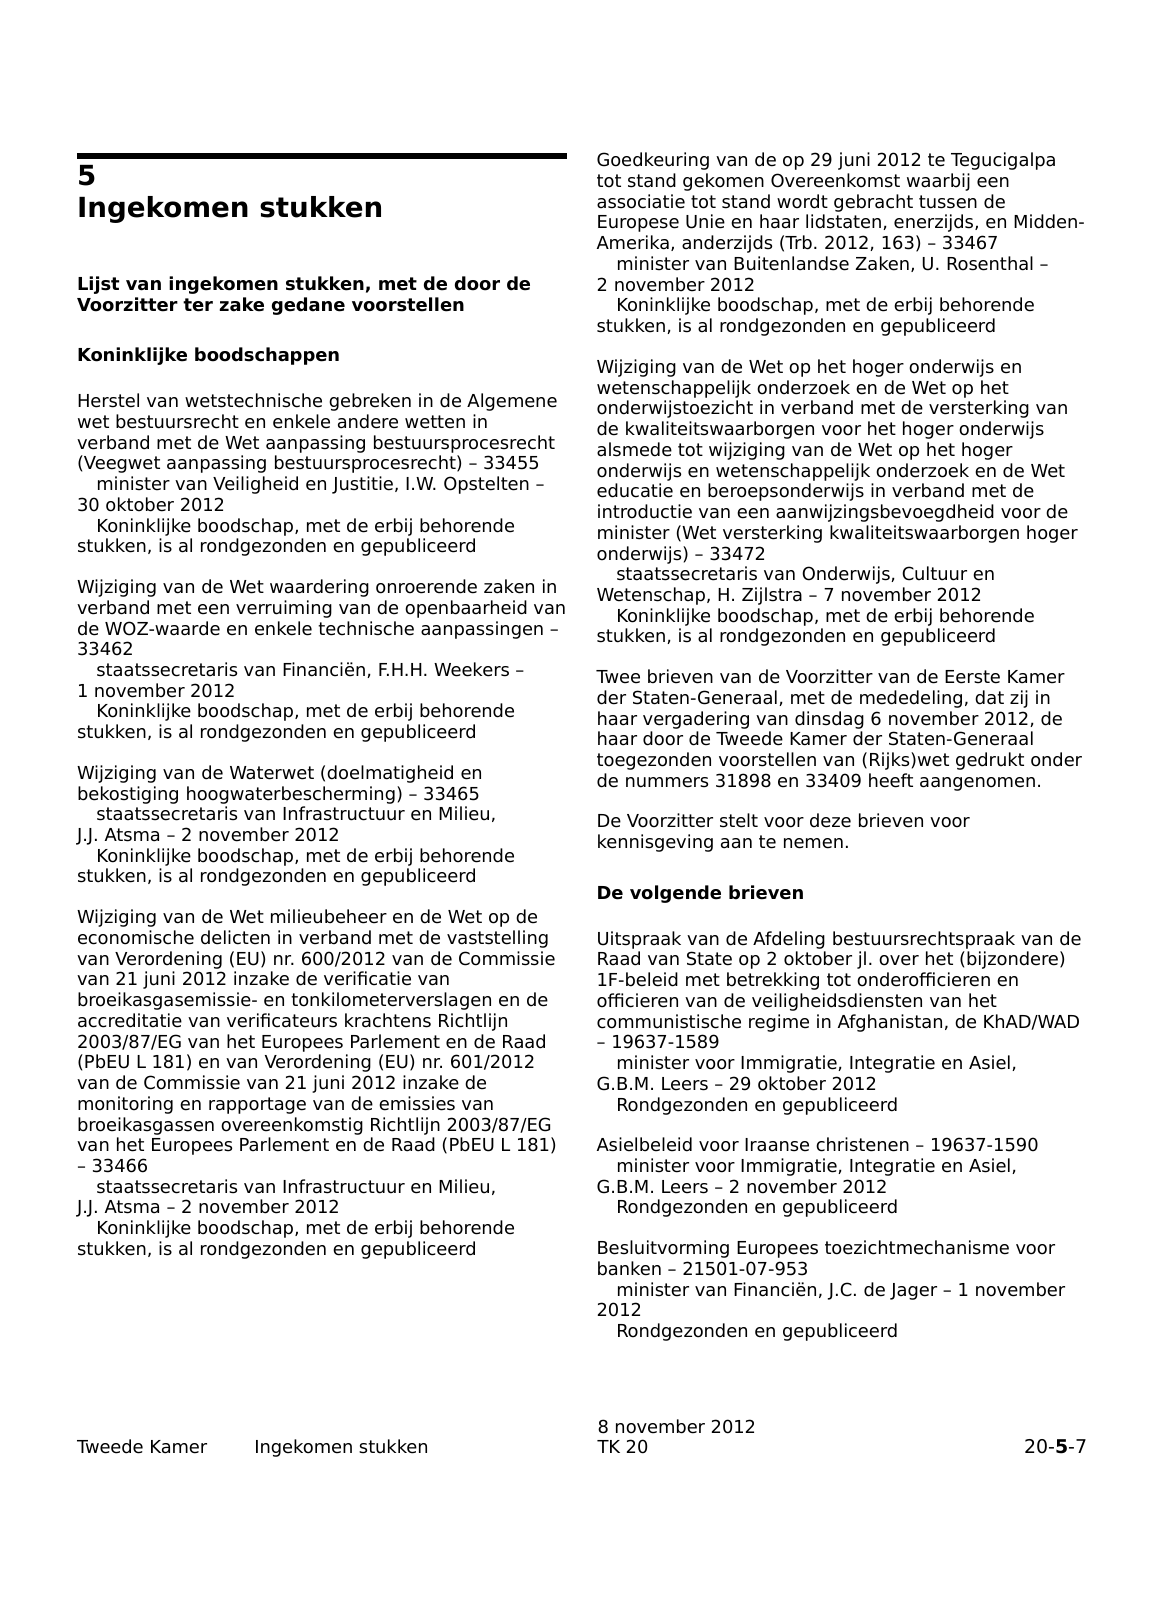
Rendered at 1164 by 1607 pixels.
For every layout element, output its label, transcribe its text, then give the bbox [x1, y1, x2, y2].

text minister van Veiligheid en Justitie, I.W. Opstelten – 30 oktober 2012 [77, 474, 567, 515]
title 5 Ingekomen stukken [77, 159, 567, 224]
text Wijziging van de Wet waardering onroerende zaken in verband met een verruiming van de openbaarheid van de WOZ-waarde en enkele technische aanpassingen – 33462 [77, 577, 567, 660]
text Koninklijke boodschap, met de erbij behorende stukken, is al rondgezonden en gepubliceerd [77, 515, 567, 557]
text Koninklijke boodschap, met de erbij behorende stukken, is al rondgezonden en gepubliceerd [77, 846, 567, 887]
text Rondgezonden en gepubliceerd [596, 1197, 1087, 1218]
text Wijziging van de Wet milieubeheer en de Wet op de economische delicten in verband met de vaststelling van Verordening (EU) nr. 600/2012 van de Commissie van 21 juni 2012 inzake de verificatie van broeikasgasemissie- en tonkilometerverslagen en de accreditatie van verificateurs krachtens Richtlijn 2003/87/EG van het Europees Parlement en de Raad (PbEU L 181) en van Verordening (EU) nr. 601/2012 van de Commissie van 21 juni 2012 inzake de monitoring en rapportage van de emissies van broeikasgassen overeenkomstig Richtlijn 2003/87/EG van het Europees Parlement en de Raad (PbEU L 181) – 33466 [77, 907, 567, 1177]
text Wijziging van de Wet op het hoger onderwijs en wetenschappelijk onderzoek en de Wet op het onderwijstoezicht in verband met de versterking van de kwaliteitswaarborgen voor het hoger onderwijs alsmede tot wijziging van de Wet op het hoger onderwijs en wetenschappelijk onderzoek en de Wet educatie en beroepsonderwijs in verband met de introductie van een aanwijzingsbevoegdheid voor de minister (Wet versterking kwaliteitswaarborgen hoger onderwijs) – 33472 [596, 357, 1087, 564]
text Uitspraak van de Afdeling bestuursrechtspraak van de Raad van State op 2 oktober jl. over het (bijzondere) 1F-beleid met betrekking tot onderofficieren en officieren van de veiligheidsdiensten van het communistische regime in Afghanistan, de KhAD/WAD – 19637-1589 [596, 928, 1087, 1053]
text minister voor Immigratie, Integratie en Asiel, G.B.M. Leers – 29 oktober 2012 [596, 1053, 1087, 1094]
subtitle Koninklijke boodschappen [77, 345, 567, 366]
text Koninklijke boodschap, met de erbij behorende stukken, is al rondgezonden en gepubliceerd [77, 1218, 567, 1259]
text staatssecretaris van Onderwijs, Cultuur en Wetenschap, H. Zijlstra – 7 november 2012 [596, 564, 1087, 606]
text Rondgezonden en gepubliceerd [596, 1094, 1087, 1115]
text Rondgezonden en gepubliceerd [596, 1321, 1087, 1342]
text Twee brieven van de Voorzitter van de Eerste Kamer der Staten-Generaal, met de mededeling, dat zij in haar vergadering van dinsdag 6 november 2012, de haar door de Tweede Kamer der Staten-Generaal toegezonden voorstellen van (Rijks)wet gedrukt onder de nummers 31898 en 33409 heeft aangenomen. [596, 667, 1087, 791]
text De Voorzitter stelt voor deze brieven voor kennisgeving aan te nemen. [596, 811, 1087, 853]
text Wijziging van de Waterwet (doelmatigheid en bekostiging hoogwaterbescherming) – 33465 [77, 763, 567, 804]
subtitle Lijst van ingekomen stukken, met de door de Voorzitter ter zake gedane voorstellen [77, 274, 567, 315]
subtitle De volgende brieven [596, 883, 1087, 903]
text Koninklijke boodschap, met de erbij behorende stukken, is al rondgezonden en gepubliceerd [596, 295, 1087, 337]
text staatssecretaris van Financiën, F.H.H. Weekers – 1 november 2012 [77, 660, 567, 701]
text Goedkeuring van de op 29 juni 2012 te Tegucigalpa tot stand gekomen Overeenkomst waarbij een associatie tot stand wordt gebracht tussen de Europese Unie en haar lidstaten, enerzijds, en Midden-Amerika, anderzijds (Trb. 2012, 163) – 33467 [596, 150, 1087, 254]
text staatssecretaris van Infrastructuur en Milieu, J.J. Atsma – 2 november 2012 [77, 1177, 567, 1218]
text Koninklijke boodschap, met de erbij behorende stukken, is al rondgezonden en gepubliceerd [77, 701, 567, 743]
text Herstel van wetstechnische gebreken in de Algemene wet bestuursrecht en enkele andere wetten in verband met de Wet aanpassing bestuursprocesrecht (Veegwet aanpassing bestuursprocesrecht) – 33455 [77, 391, 567, 474]
text minister van Buitenlandse Zaken, U. Rosenthal – 2 november 2012 [596, 254, 1087, 295]
text minister van Financiën, J.C. de Jager – 1 november 2012 [596, 1279, 1087, 1321]
text staatssecretaris van Infrastructuur en Milieu, J.J. Atsma – 2 november 2012 [77, 804, 567, 846]
text minister voor Immigratie, Integratie en Asiel, G.B.M. Leers – 2 november 2012 [596, 1156, 1087, 1197]
text Besluitvorming Europees toezichtmechanisme voor banken – 21501-07-953 [596, 1238, 1087, 1279]
text Asielbeleid voor Iraanse christenen – 19637-1590 [596, 1135, 1087, 1156]
text Koninklijke boodschap, met de erbij behorende stukken, is al rondgezonden en gepubliceerd [596, 606, 1087, 647]
